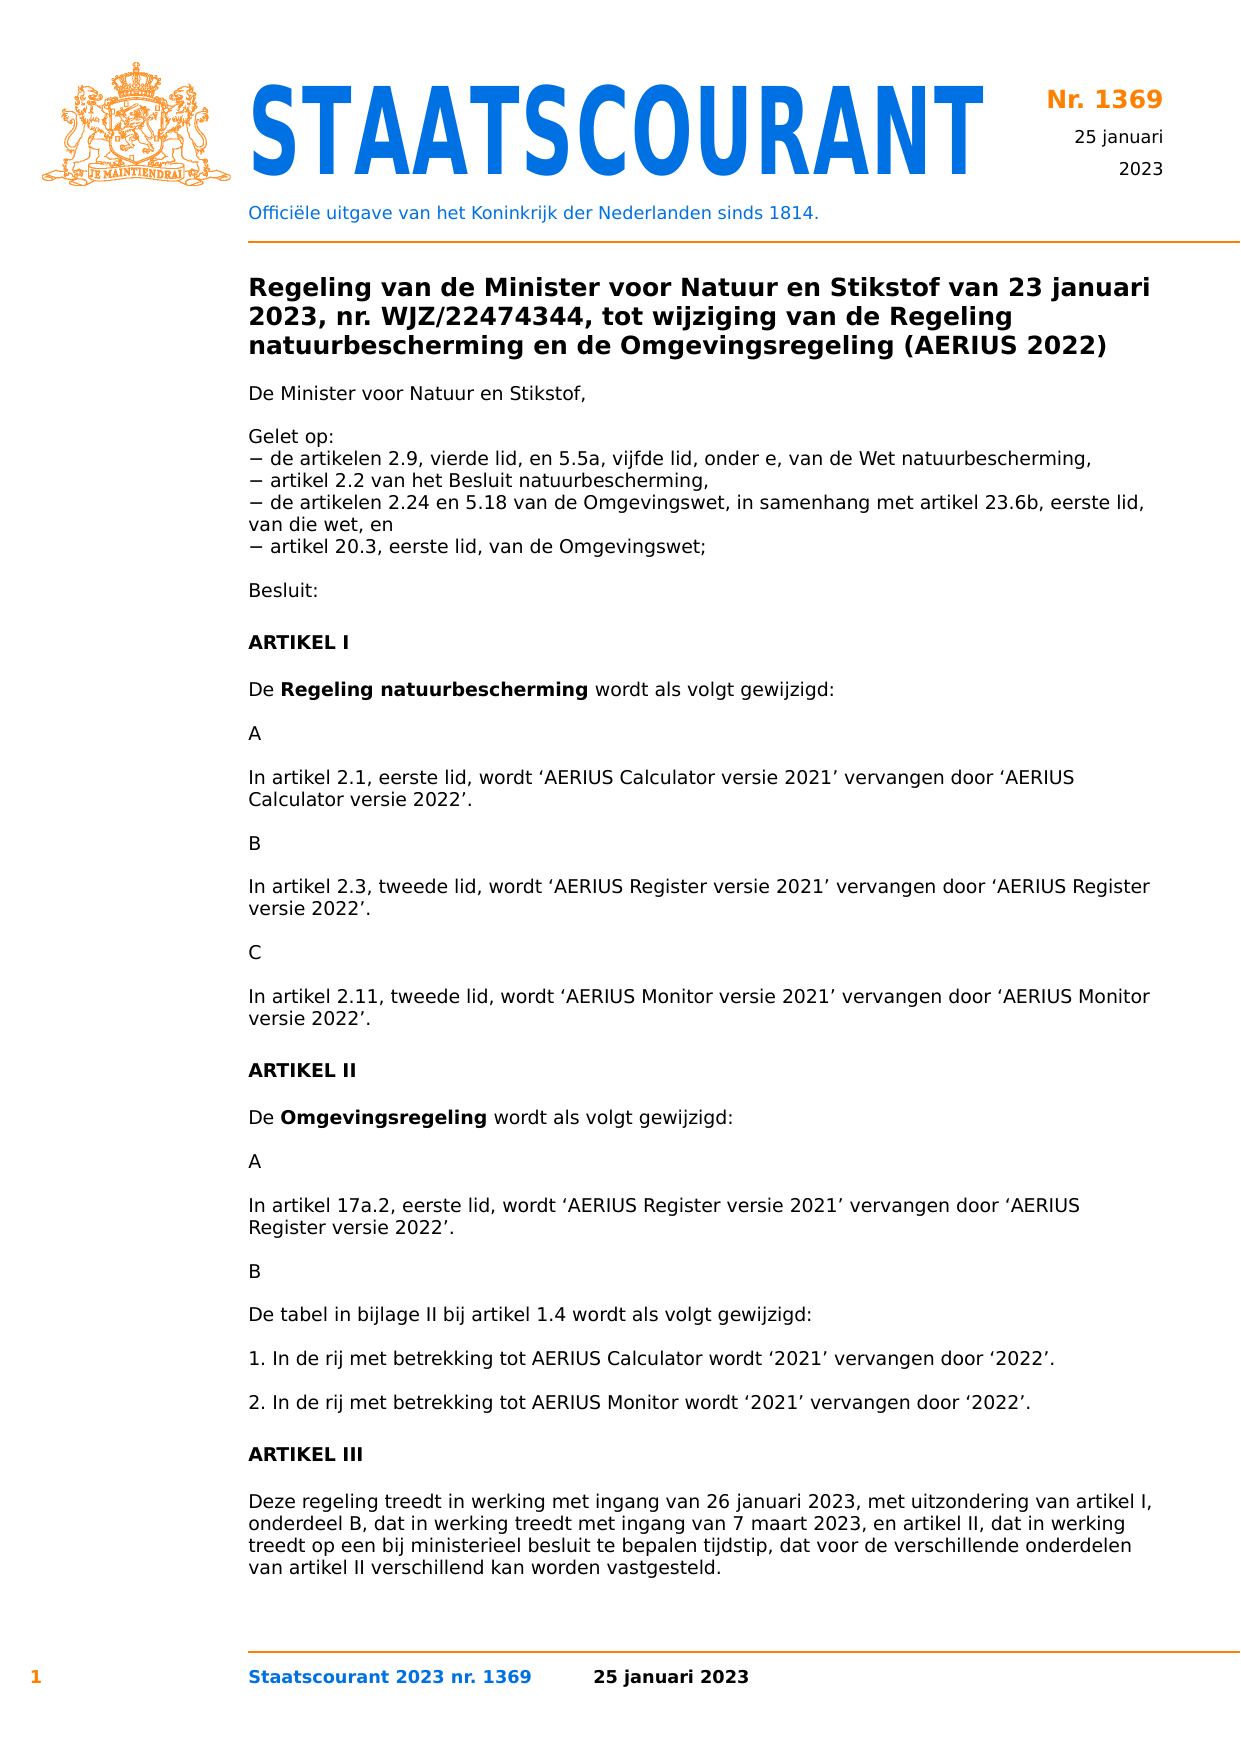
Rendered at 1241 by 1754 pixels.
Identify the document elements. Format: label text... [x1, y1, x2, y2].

table_header STAATSCOURANT [248, 62, 998, 203]
text C [248, 942, 1163, 964]
table_header Nr. 1369 [998, 62, 1240, 121]
text Deze regeling treedt in werking met ingang van 26 januari 2023, met uitzondering van artikel I, onderdeel B, dat in werking treedt met ingang van 7 maart 2023, en artikel II, dat in werking treedt op een bij ministerieel besluit te bepalen tijdstip, dat voor de verschillende onderdelen van artikel II verschillend kan worden vastgesteld. [248, 1491, 1163, 1579]
text In artikel 2.3, tweede lid, wordt ‘AERIUS Register versie 2021’ vervangen door ‘AERIUS Register versie 2022’. [248, 876, 1163, 920]
text De Omgevingsregeling wordt als volgt gewijzigd: [248, 1107, 1163, 1129]
text De tabel in bijlage II bij artikel 1.4 wordt als volgt gewijzigd: [248, 1304, 1163, 1326]
table_cell 2023 [998, 153, 1240, 203]
text B [248, 1261, 1163, 1282]
text − artikel 2.2 van het Besluit natuurbescherming, [248, 470, 1163, 492]
text − de artikelen 2.24 en 5.18 van de Omgevingswet, in samenhang met artikel 23.6b, eerste lid, van die wet, en [248, 492, 1163, 536]
text De Minister voor Natuur en Stikstof, [248, 382, 1163, 404]
subtitle ARTIKEL III [248, 1444, 1163, 1466]
text 2. In de rij met betrekking tot AERIUS Monitor wordt ‘2021’ vervangen door ‘2022’. [248, 1392, 1163, 1414]
text Gelet op: [248, 426, 1163, 448]
subtitle ARTIKEL I [248, 632, 1163, 654]
text A [248, 1151, 1163, 1173]
text − de artikelen 2.9, vierde lid, en 5.5a, vijfde lid, onder e, van de Wet natuurbescherming, [248, 448, 1163, 470]
text − artikel 20.3, eerste lid, van de Omgevingswet; [248, 536, 1163, 558]
text A [248, 723, 1163, 745]
table_cell Officiële uitgave van het Koninkrijk der Nederlanden sinds 1814. [248, 203, 1240, 241]
subtitle Regeling van de Minister voor Natuur en Stikstof van 23 januari 2023, nr. WJZ/22474344, tot wijziging van de Regeling natuurbescherming en de Omgevingsregeling (AERIUS 2022) [248, 273, 1163, 361]
table_header [25, 62, 248, 241]
picture [41, 62, 231, 186]
text In artikel 2.11, tweede lid, wordt ‘AERIUS Monitor versie 2021’ vervangen door ‘AERIUS Monitor versie 2022’. [248, 986, 1163, 1030]
text In artikel 17a.2, eerste lid, wordt ‘AERIUS Register versie 2021’ vervangen door ‘AERIUS Register versie 2022’. [248, 1195, 1163, 1239]
text In artikel 2.1, eerste lid, wordt ‘AERIUS Calculator versie 2021’ vervangen door ‘AERIUS Calculator versie 2022’. [248, 767, 1163, 811]
table_cell 25 januari [998, 121, 1240, 153]
subtitle ARTIKEL II [248, 1060, 1163, 1082]
text B [248, 832, 1163, 854]
text Besluit: [248, 580, 1163, 602]
text 1. In de rij met betrekking tot AERIUS Calculator wordt ‘2021’ vervangen door ‘2022’. [248, 1348, 1163, 1370]
text De Regeling natuurbescherming wordt als volgt gewijzigd: [248, 679, 1163, 701]
